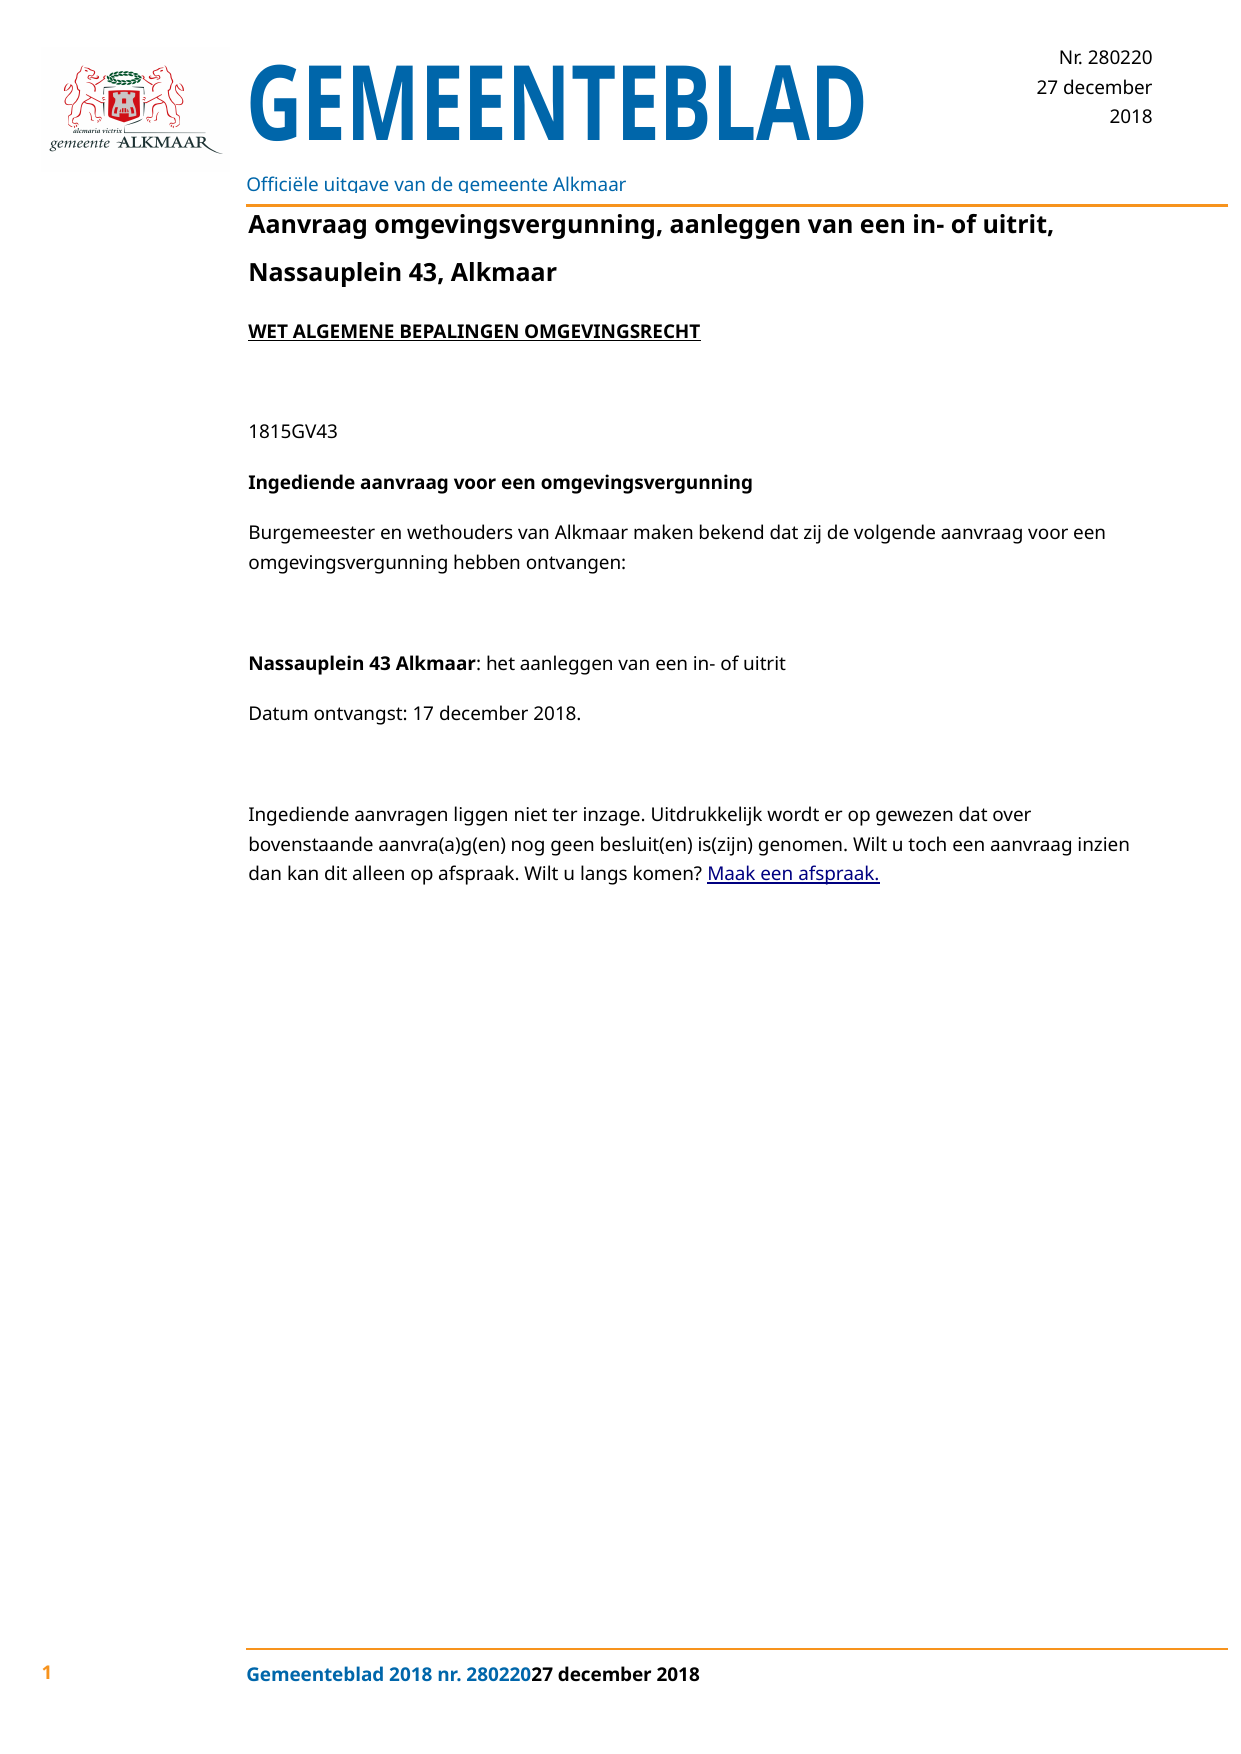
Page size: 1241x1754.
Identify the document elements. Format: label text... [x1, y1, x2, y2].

text Aanvraag omgevingsvergunning, aanleggen van een in- of uitrit, Nassauplein 43, Alkmaar [248, 207, 1152, 288]
text Datum ontvangst: 17 december 2018. [248, 700, 1152, 726]
text WET ALGEMENE BEPALINGEN OMGEVINGSRECHT [248, 318, 1152, 344]
text Burgemeester en wethouders van Alkmaar maken bekend dat zij de volgende aanvraag voor een omgevingsvergunning hebben ontvangen: [248, 519, 1152, 575]
text Nassauplein 43 Alkmaar: het aanleggen van een in- of uitrit [248, 650, 1152, 676]
text 1815GV43 [248, 419, 1152, 444]
text Ingediende aanvragen liggen niet ter inzage. Uitdrukkelijk wordt er op gewezen dat over bovenstaande aanvra(a)g(en) nog geen besluit(en) is(zijn) genomen. Wilt u toch een aanvraag inzien dan kan dit alleen op afspraak. Wilt u langs komen? Maak een afspraak. [248, 801, 1152, 886]
picture [41, 47, 231, 172]
text Ingediende aanvraag voor een omgevingsvergunning [248, 469, 1152, 495]
